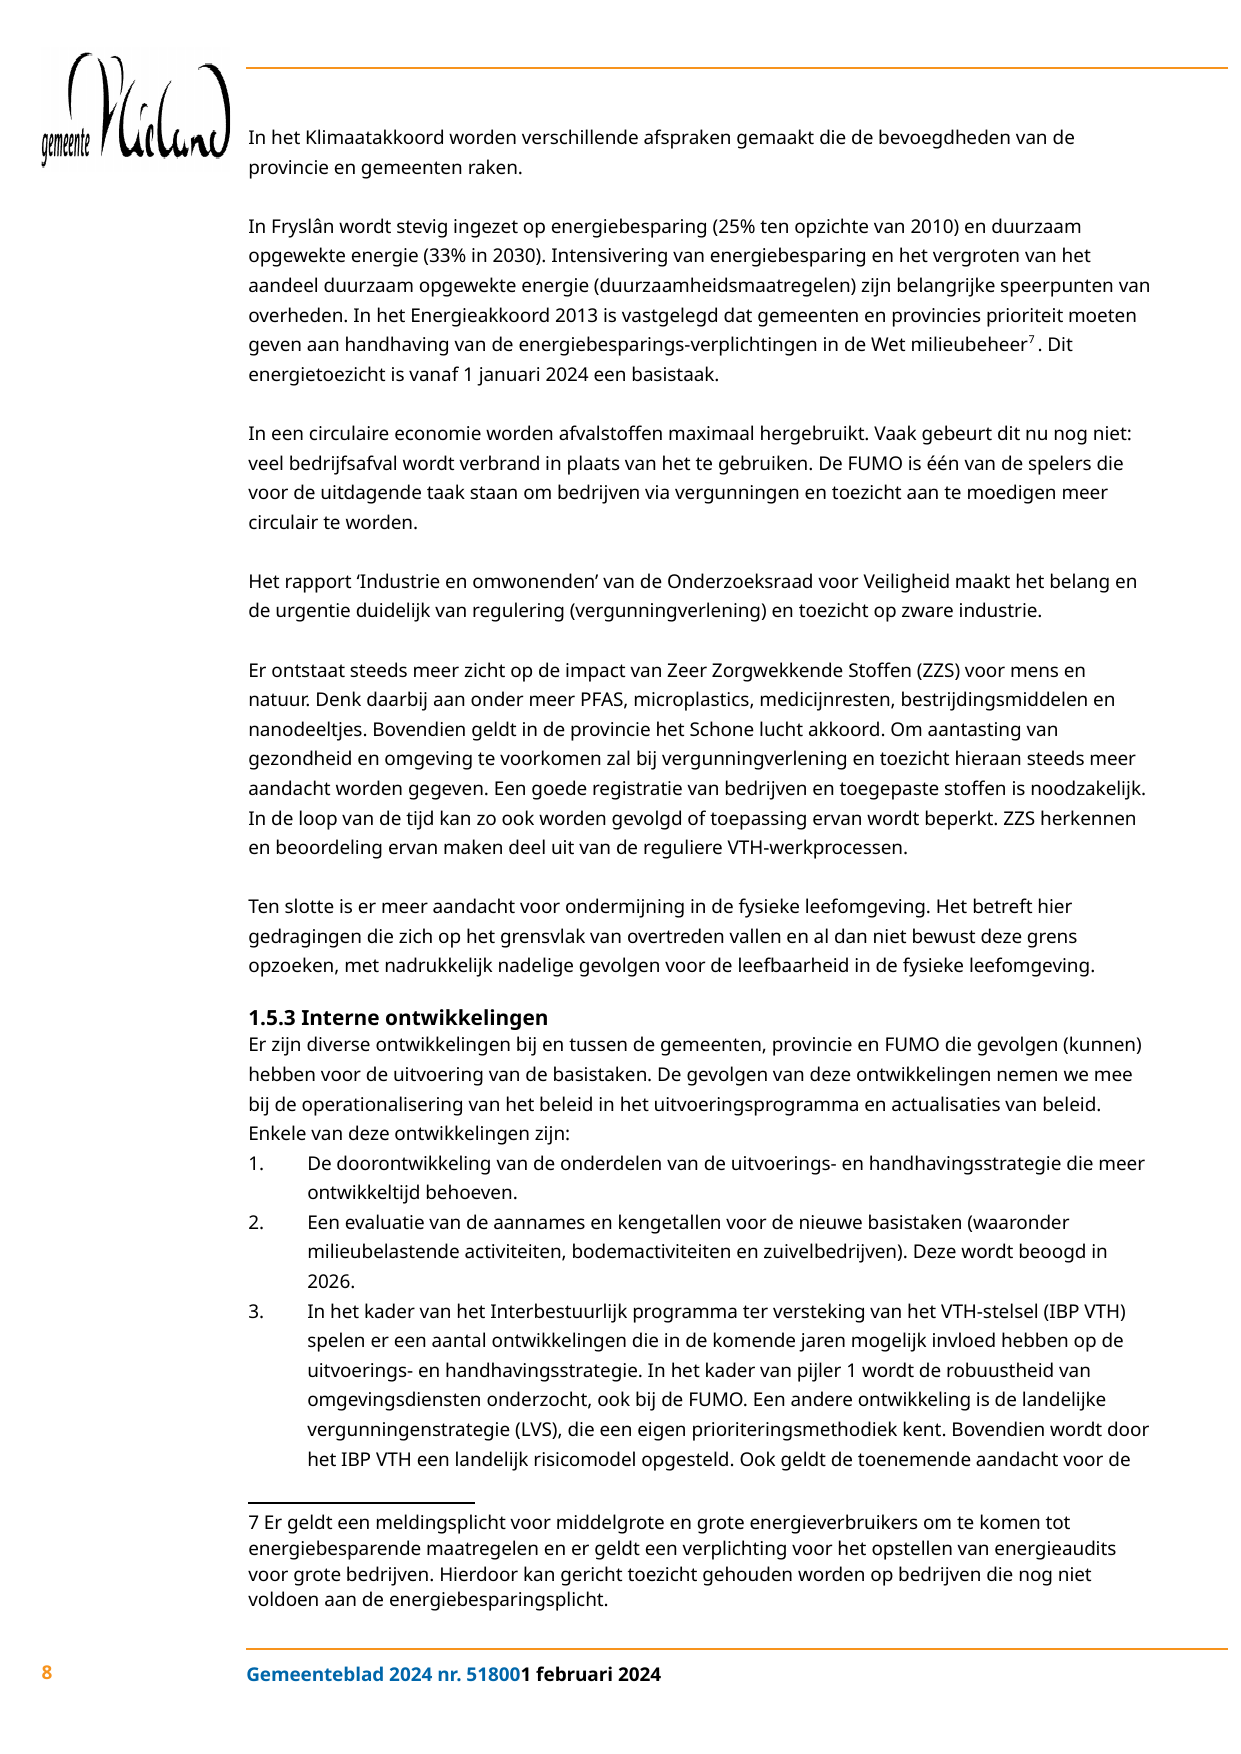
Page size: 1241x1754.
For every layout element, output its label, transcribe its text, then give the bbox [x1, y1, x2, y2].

text Het rapport ‘Industrie en omwonenden’ van de Onderzoeksraad voor Veiligheid maakt het belang en de urgentie duidelijk van regulering (vergunningverlening) en toezicht op zware industrie. [248, 568, 1152, 623]
list De doorontwikkeling van de onderdelen van de uitvoerings- en handhavingsstrategie die meer ontwikkeltijd behoeven. [248, 1150, 1152, 1205]
list Een evaluatie van de aannames en kengetallen voor de nieuwe basistaken (waaronder milieubelastende activiteiten, bodemactiviteiten en zuivelbedrijven). Deze wordt beoogd in 2026. [248, 1209, 1152, 1294]
text Er geldt een meldingsplicht voor middelgrote en grote energieverbruikers om te komen tot energiebesparende maatregelen en er geldt een verplichting voor het opstellen van energieaudits voor grote bedrijven. Hierdoor kan gericht toezicht gehouden worden op bedrijven die nog niet voldoen aan de energiebesparingsplicht. [248, 1509, 1152, 1612]
text In het Klimaatakkoord worden verschillende afspraken gemaakt die de bevoegdheden van de provincie en gemeenten raken. [248, 124, 1152, 180]
text 1.5.3 Interne ontwikkelingen [248, 1003, 1152, 1032]
text In een circulaire economie worden afvalstoffen maximaal hergebruikt. Vaak gebeurt dit nu nog niet: veel bedrijfsafval wordt verbrand in plaats van het te gebruiken. De FUMO is één van de spelers die voor de uitdagende taak staan om bedrijven via vergunningen en toezicht aan te moedigen meer circulair te worden. [248, 420, 1152, 535]
text Ten slotte is er meer aandacht voor ondermijning in de fysieke leefomgeving. Het betreft hier gedragingen die zich op het grensvlak van overtreden vallen en al dan niet bewust deze grens opzoeken, met nadrukkelijk nadelige gevolgen voor de leefbaarheid in de fysieke leefomgeving. [248, 893, 1152, 978]
text In Fryslân wordt stevig ingezet op energiebesparing (25% ten opzichte van 2010) en duurzaam opgewekte energie (33% in 2030). Intensivering van energiebesparing en het vergroten van het aandeel duurzaam opgewekte energie (duurzaamheidsmaatregelen) zijn belangrijke speerpunten van overheden. In het Energieakkoord 2013 is vastgelegd dat gemeenten en provincies prioriteit moeten geven aan handhaving van de energiebesparings-verplichtingen in de Wet milieubeheer. Dit energietoezicht is vanaf 1 januari 2024 een basistaak. [248, 213, 1152, 387]
text Er zijn diverse ontwikkelingen bij en tussen de gemeenten, provincie en FUMO die gevolgen (kunnen) hebben voor de uitvoering van de basistaken. De gevolgen van deze ontwikkelingen nemen we mee bij de operationalisering van het beleid in het uitvoeringsprogramma en actualisaties van beleid. Enkele van deze ontwikkelingen zijn: [248, 1032, 1152, 1146]
picture [41, 47, 231, 172]
text Er ontstaat steeds meer zicht op de impact van Zeer Zorgwekkende Stoffen (ZZS) voor mens en natuur. Denk daarbij aan onder meer PFAS, microplastics, medicijnresten, bestrijdingsmiddelen en nanodeeltjes. Bovendien geldt in de provincie het Schone lucht akkoord. Om aantasting van gezondheid en omgeving te voorkomen zal bij vergunningverlening en toezicht hieraan steeds meer aandacht worden gegeven. Een goede registratie van bedrijven en toegepaste stoffen is noodzakelijk. In de loop van de tijd kan zo ook worden gevolgd of toepassing ervan wordt beperkt. ZZS herkennen en beoordeling ervan maken deel uit van de reguliere VTH-werkprocessen. [248, 657, 1152, 860]
list In het kader van het Interbestuurlijk programma ter versteking van het VTH-stelsel (IBP VTH) spelen er een aantal ontwikkelingen die in de komende jaren mogelijk invloed hebben op de uitvoerings- en handhavingsstrategie. In het kader van pijler 1 wordt de robuustheid van omgevingsdiensten onderzocht, ook bij de FUMO. Een andere ontwikkeling is de landelijke vergunningenstrategie (LVS), die een eigen prioriteringsmethodiek kent. Bovendien wordt door het IBP VTH een landelijk risicomodel opgesteld. Ook geldt de toenemende aandacht voor de [248, 1298, 1152, 1471]
